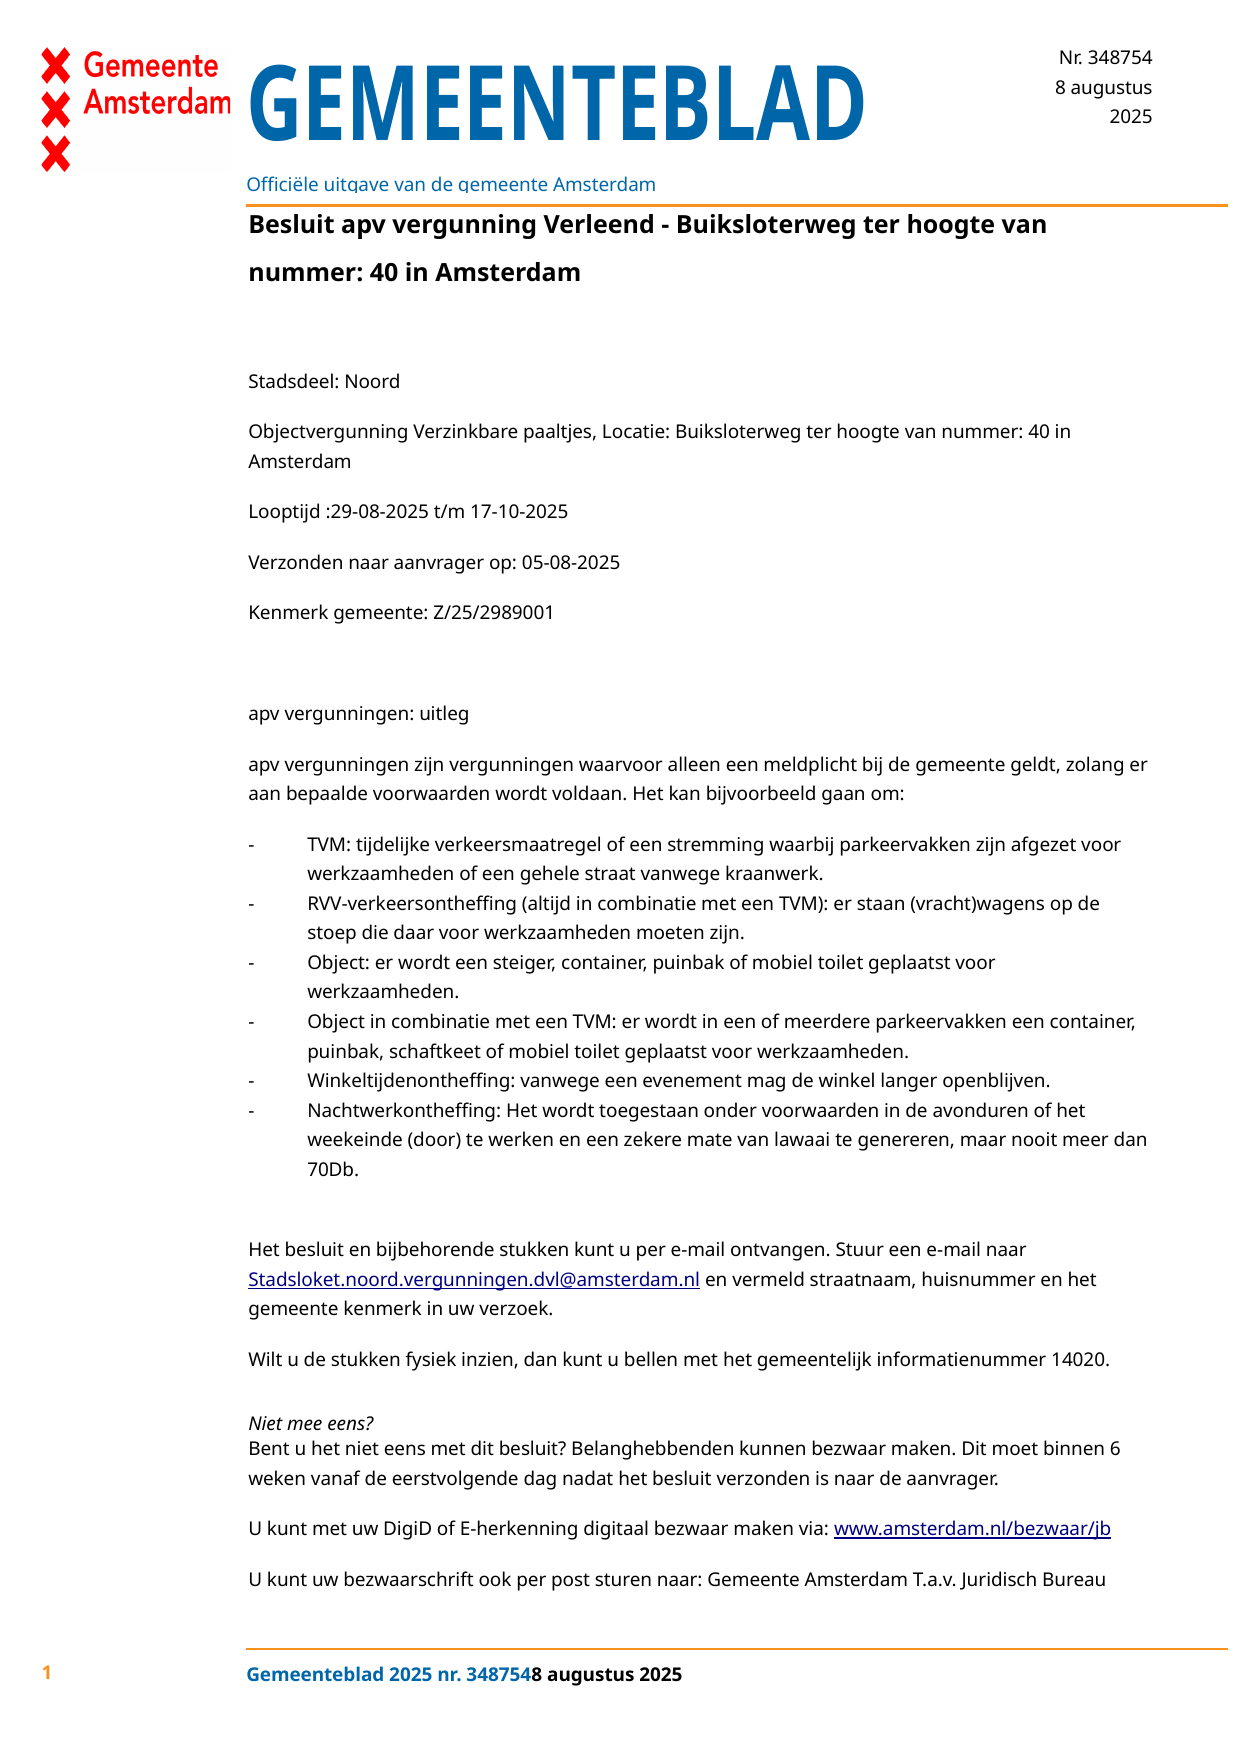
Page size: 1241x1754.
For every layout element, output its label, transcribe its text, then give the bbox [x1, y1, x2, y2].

text Stadsdeel: Noord [248, 368, 1152, 394]
list Winkeltijdenontheffing: vanwege een evenement mag de winkel langer openblijven. [248, 1067, 1152, 1093]
text U kunt uw bezwaarschrift ook per post sturen naar: Gemeente Amsterdam T.a.v. Juridisch Bureau [248, 1566, 1152, 1592]
list RVV-verkeersontheffing (altijd in combinatie met een TVM): er staan (vracht)wagens op de stoep die daar voor werkzaamheden moeten zijn. [248, 890, 1152, 945]
list Object: er wordt een steiger, container, puinbak of mobiel toilet geplaatst voor werkzaamheden. [248, 949, 1152, 1004]
text apv vergunningen zijn vergunningen waarvoor alleen een meldplicht bij de gemeente geldt, zolang er aan bepaalde voorwaarden wordt voldaan. Het kan bijvoorbeeld gaan om: [248, 751, 1152, 806]
list Object in combinatie met een TVM: er wordt in een of meerdere parkeervakken een container, puinbak, schaftkeet of mobiel toilet geplaatst voor werkzaamheden. [248, 1008, 1152, 1064]
text Kenmerk gemeente: Z/25/2989001 [248, 599, 1152, 625]
text Bent u het niet eens met dit besluit? Belanghebbenden kunnen bezwaar maken. Dit moet binnen 6 weken vanaf de eerstvolgende dag nadat het besluit verzonden is naar de aanvrager. [248, 1436, 1152, 1491]
text U kunt met uw DigiD of E-herkenning digitaal bezwaar maken via: www.amsterdam.nl/bezwaar/jb [248, 1516, 1152, 1541]
text Objectvergunning Verzinkbare paaltjes, Locatie: Buiksloterweg ter hoogte van nummer: 40 in Amsterdam [248, 419, 1152, 474]
picture [41, 47, 231, 172]
text Looptijd :29-08-2025 t/m 17-10-2025 [248, 499, 1152, 524]
list TVM: tijdelijke verkeersmaatregel of een stremming waarbij parkeervakken zijn afgezet voor werkzaamheden of een gehele straat vanwege kraanwerk. [248, 831, 1152, 886]
text Verzonden naar aanvrager op: 05-08-2025 [248, 549, 1152, 575]
text Het besluit en bijbehorende stukken kunt u per e-mail ontvangen. Stuur een e-mail naar Stadsloket.noord.vergunningen.dvl@amsterdam.nl en vermeld straatnaam, huisnummer en het gemeente kenmerk in uw verzoek. [248, 1236, 1152, 1321]
text apv vergunningen: uitleg [248, 700, 1152, 726]
text Wilt u de stukken fysiek inzien, dan kunt u bellen met het gemeentelijk informatienummer 14020. [248, 1346, 1152, 1372]
list Nachtwerkontheffing: Het wordt toegestaan onder voorwaarden in de avonduren of het weekeinde (door) te werken en een zekere mate van lawaai te genereren, maar nooit meer dan 70Db. [248, 1097, 1152, 1182]
text Besluit apv vergunning Verleend - Buiksloterweg ter hoogte van nummer: 40 in Amsterdam [248, 207, 1152, 288]
text Niet mee eens? [248, 1410, 1152, 1436]
